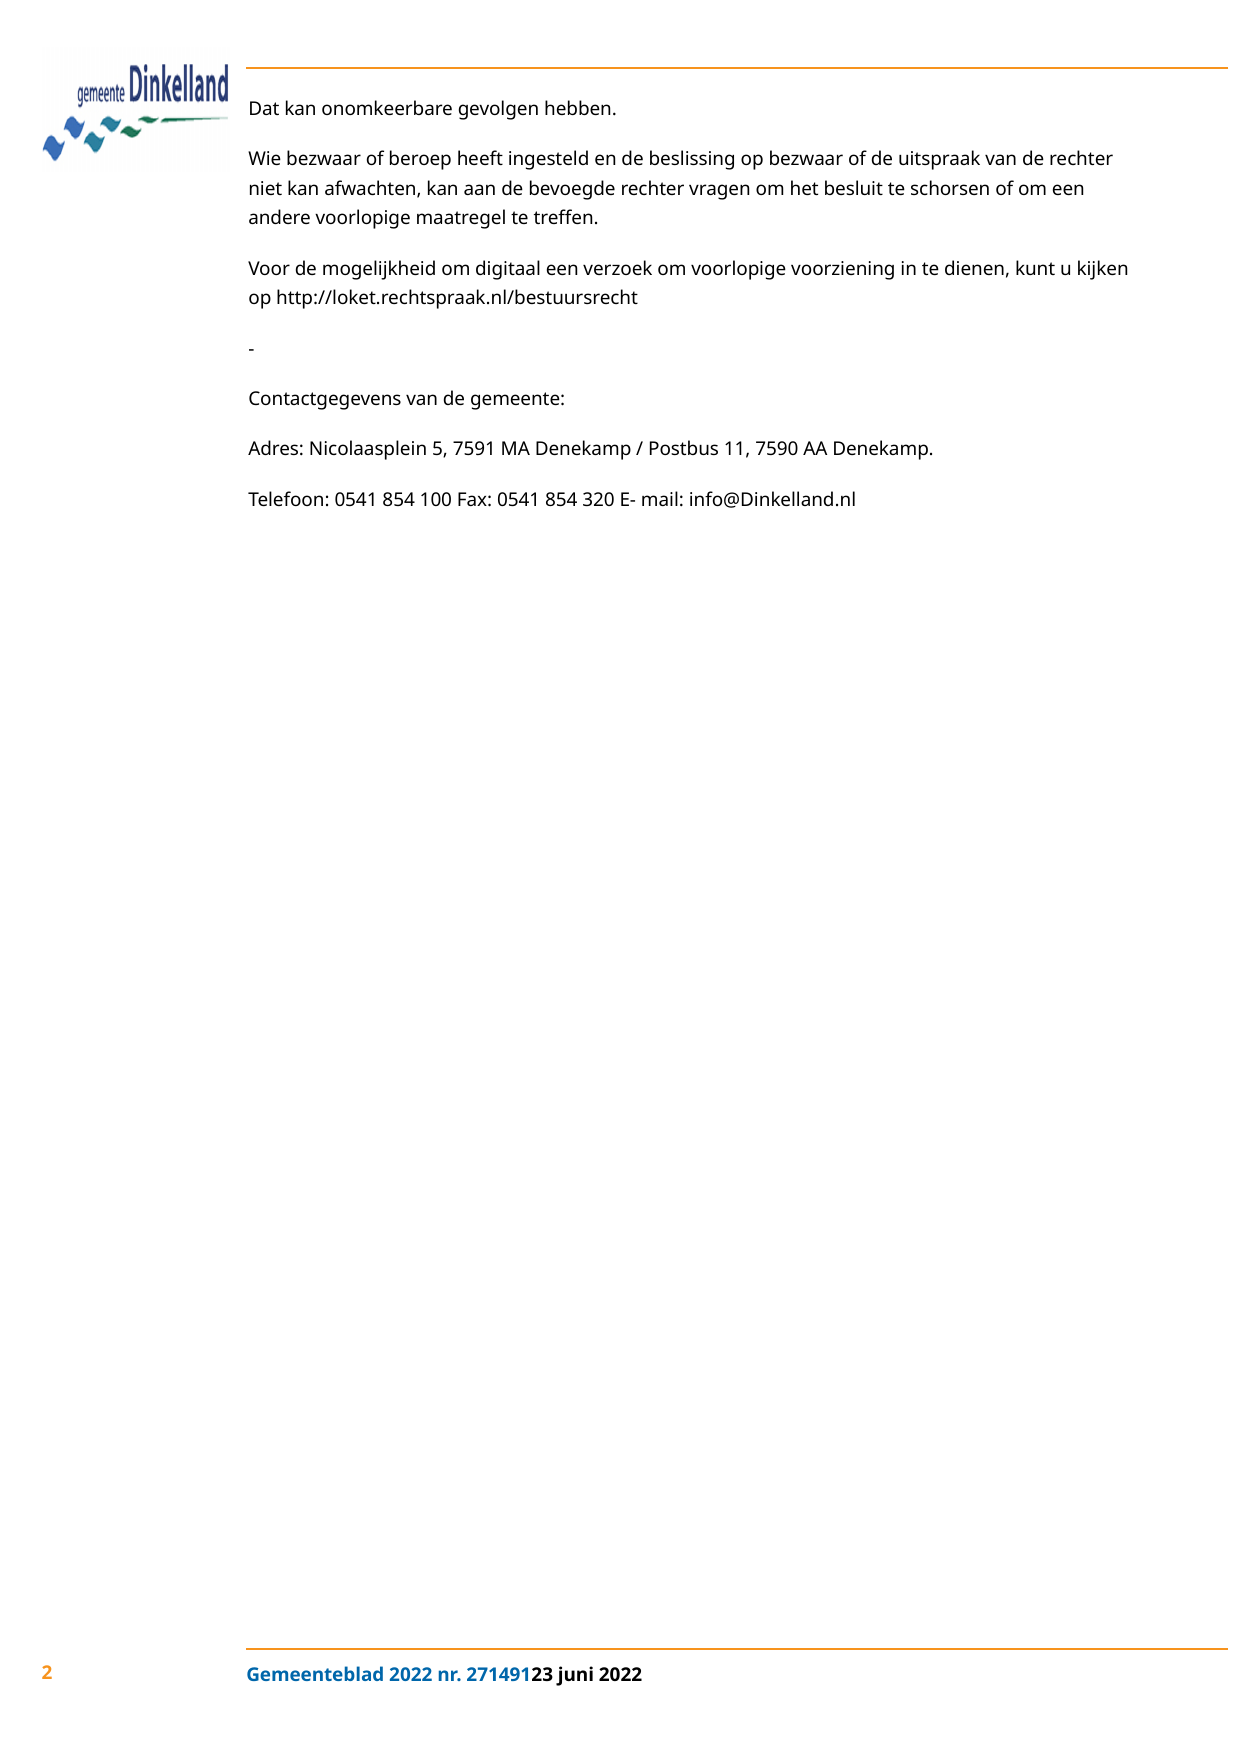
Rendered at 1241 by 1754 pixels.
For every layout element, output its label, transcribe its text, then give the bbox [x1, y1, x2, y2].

text Voor de mogelijkheid om digitaal een verzoek om voorlopige voorziening in te dienen, kunt u kijken op http://loket.rechtspraak.nl/bestuursrecht [248, 255, 1152, 310]
text - [248, 335, 1152, 361]
text Dat kan onomkeerbare gevolgen hebben. [248, 95, 1152, 121]
picture [41, 47, 231, 172]
text Adres: Nicolaasplein 5, 7591 MA Denekamp / Postbus 11, 7590 AA Denekamp. [248, 436, 1152, 461]
text Telefoon: 0541 854 100 Fax: 0541 854 320 E- mail: info@Dinkelland.nl [248, 486, 1152, 512]
text Contactgegevens van de gemeente: [248, 385, 1152, 411]
text Wie bezwaar of beroep heeft ingesteld en de beslissing op bezwaar of de uitspraak van de rechter niet kan afwachten, kan aan de bevoegde rechter vragen om het besluit te schorsen of om een andere voorlopige maatregel te treffen. [248, 145, 1152, 230]
